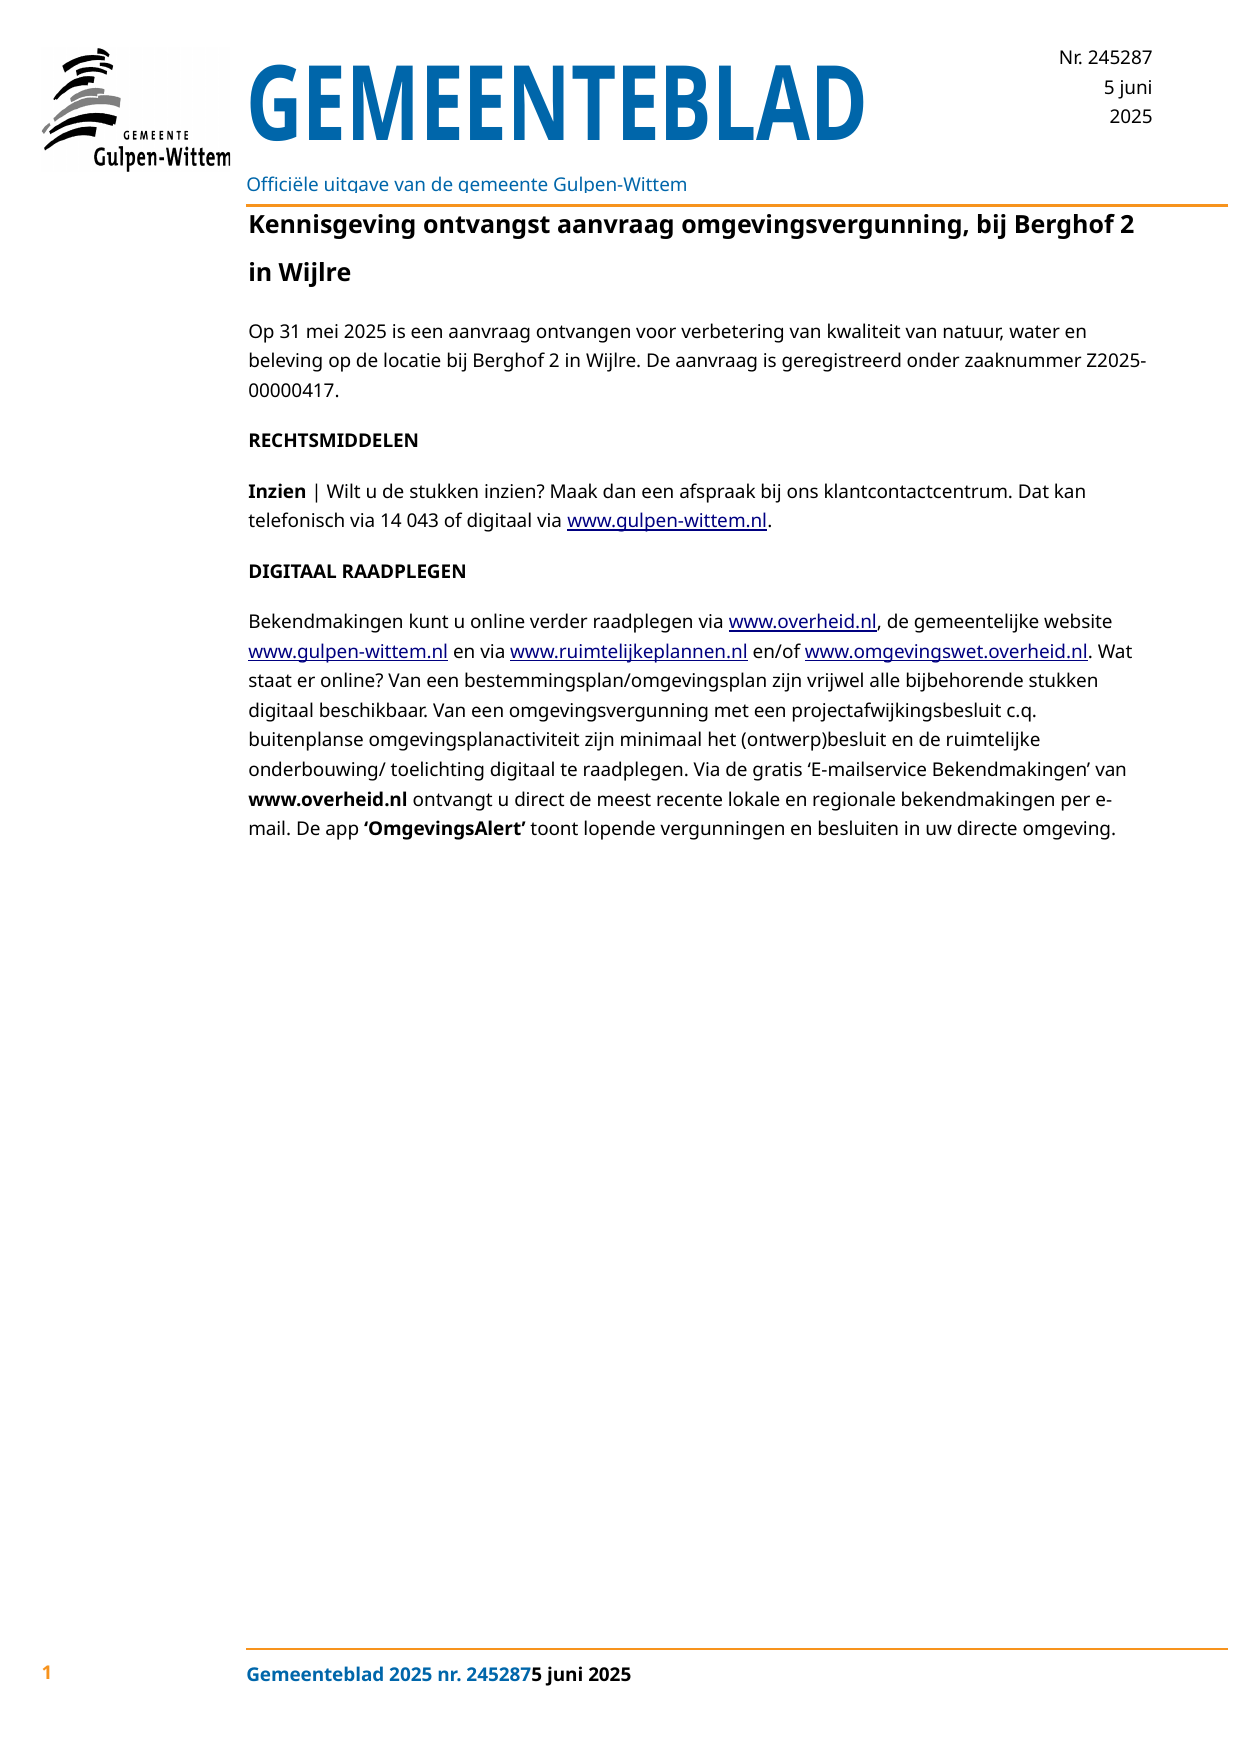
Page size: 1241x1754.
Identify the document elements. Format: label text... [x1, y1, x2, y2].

text RECHTSMIDDELEN [248, 427, 1152, 453]
text Kennisgeving ontvangst aanvraag omgevingsvergunning, bij Berghof 2 in Wijlre [248, 207, 1152, 288]
text Inzien | Wilt u de stukken inzien? Maak dan een afspraak bij ons klantcontactcentrum. Dat kan telefonisch via 14 043 of digitaal via www.gulpen-wittem.nl. [248, 478, 1152, 533]
text Bekendmakingen kunt u online verder raadplegen via www.overheid.nl, de gemeentelijke website www.gulpen-wittem.nl en via www.ruimtelijkeplannen.nl en/of www.omgevingswet.overheid.nl. Wat staat er online? Van een bestemmingsplan/omgevingsplan zijn vrijwel alle bijbehorende stukken digitaal beschikbaar. Van een omgevingsvergunning met een projectafwijkingsbesluit c.q. buitenplanse omgevingsplanactiviteit zijn minimaal het (ontwerp)besluit en de ruimtelijke onderbouwing/ toelichting digitaal te raadplegen. Via de gratis ‘E-mailservice Bekendmakingen’ van www.overheid.nl ontvangt u direct de meest recente lokale en regionale bekendmakingen per e-mail. De app ‘OmgevingsAlert’ toont lopende vergunningen en besluiten in uw directe omgeving. [248, 608, 1152, 841]
text DIGITAAL RAADPLEGEN [248, 558, 1152, 584]
text Op 31 mei 2025 is een aanvraag ontvangen voor verbetering van kwaliteit van natuur, water en beleving op de locatie bij Berghof 2 in Wijlre. De aanvraag is geregistreerd onder zaaknummer Z2025-00000417. [248, 318, 1152, 403]
picture [41, 47, 231, 172]
